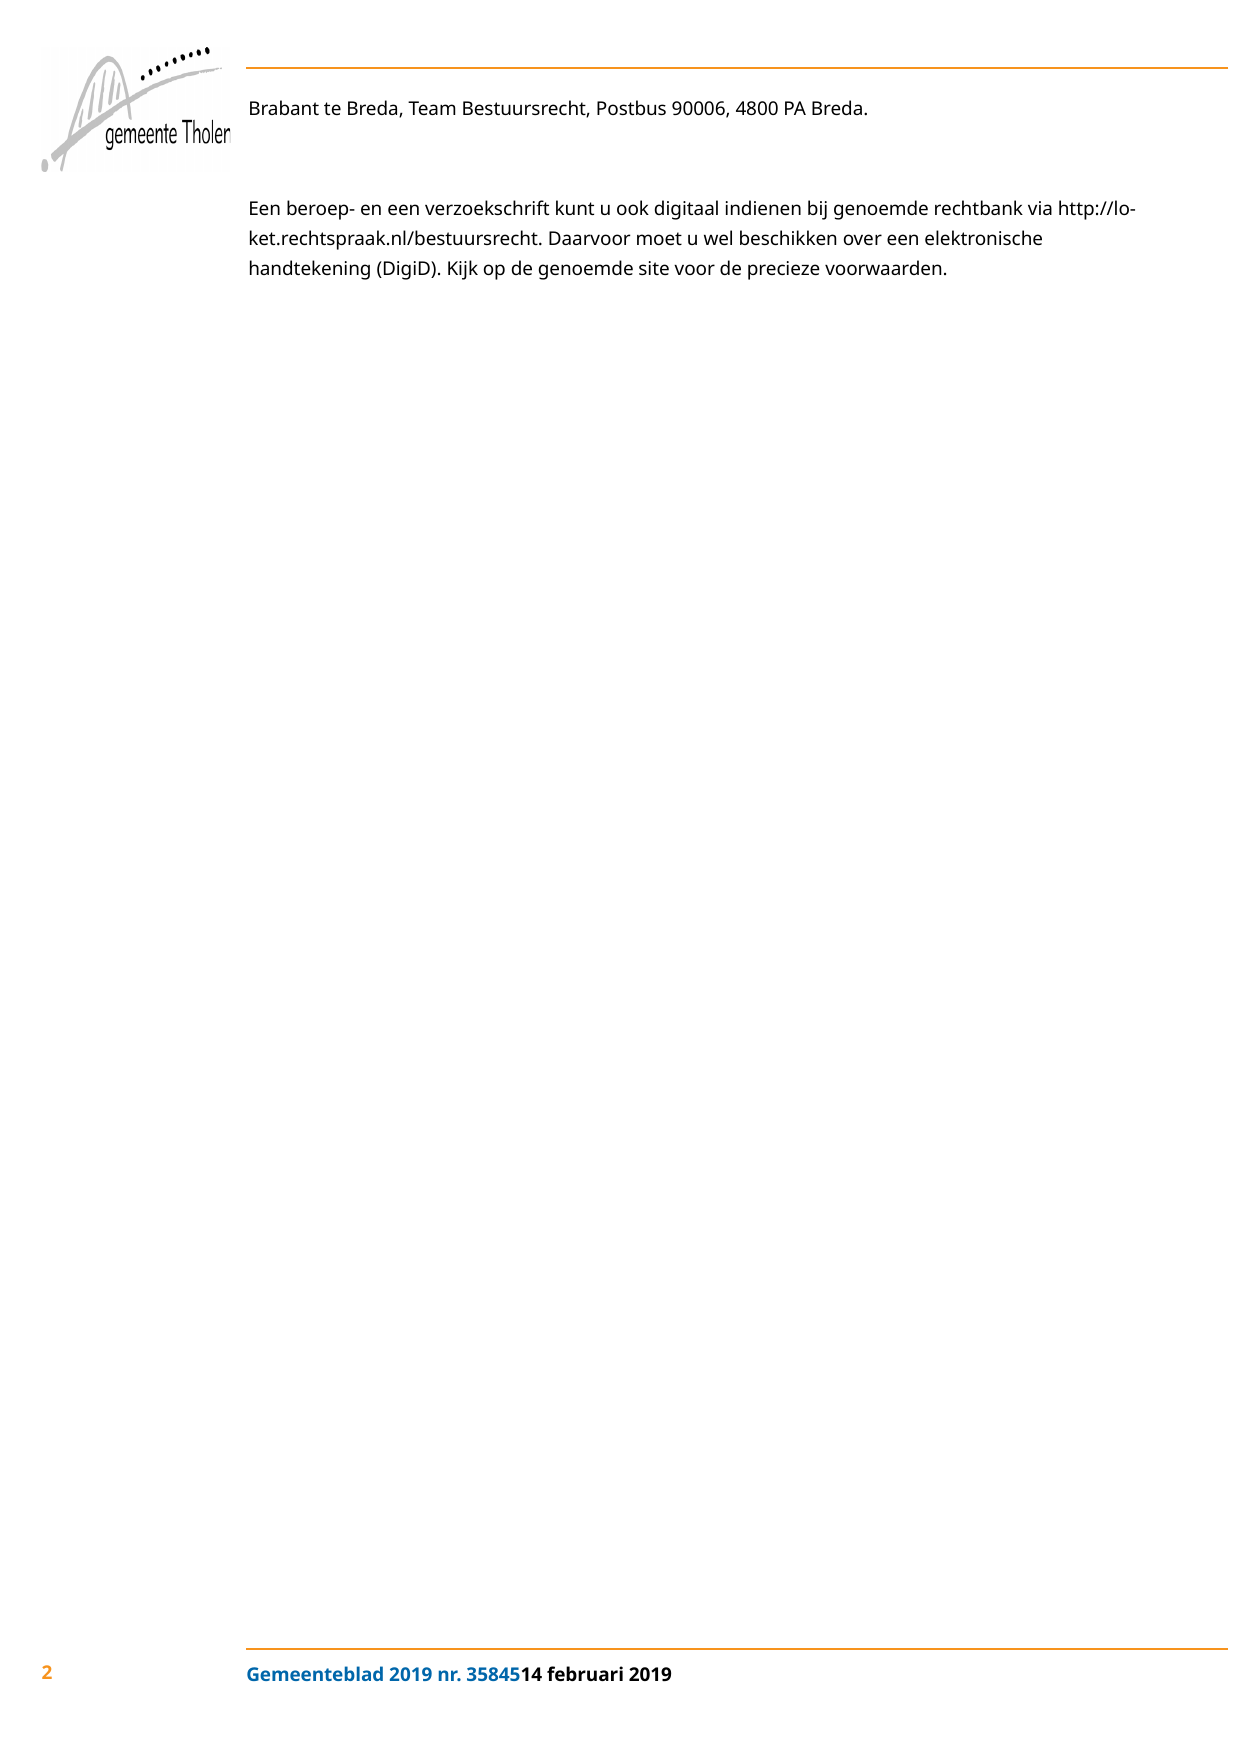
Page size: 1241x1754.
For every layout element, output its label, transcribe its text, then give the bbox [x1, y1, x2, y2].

text Brabant te Breda, Team Bestuursrecht, Postbus 90006, 4800 PA Breda. [248, 95, 1152, 121]
picture [41, 47, 231, 172]
text Een beroep- en een verzoekschrift kunt u ook digitaal indienen bij genoemde rechtbank via http://lo-ket.rechtspraak.nl/bestuursrecht. Daarvoor moet u wel beschikken over een elektronische handtekening (DigiD). Kijk op de genoemde site voor de precieze voorwaarden. [248, 196, 1152, 281]
